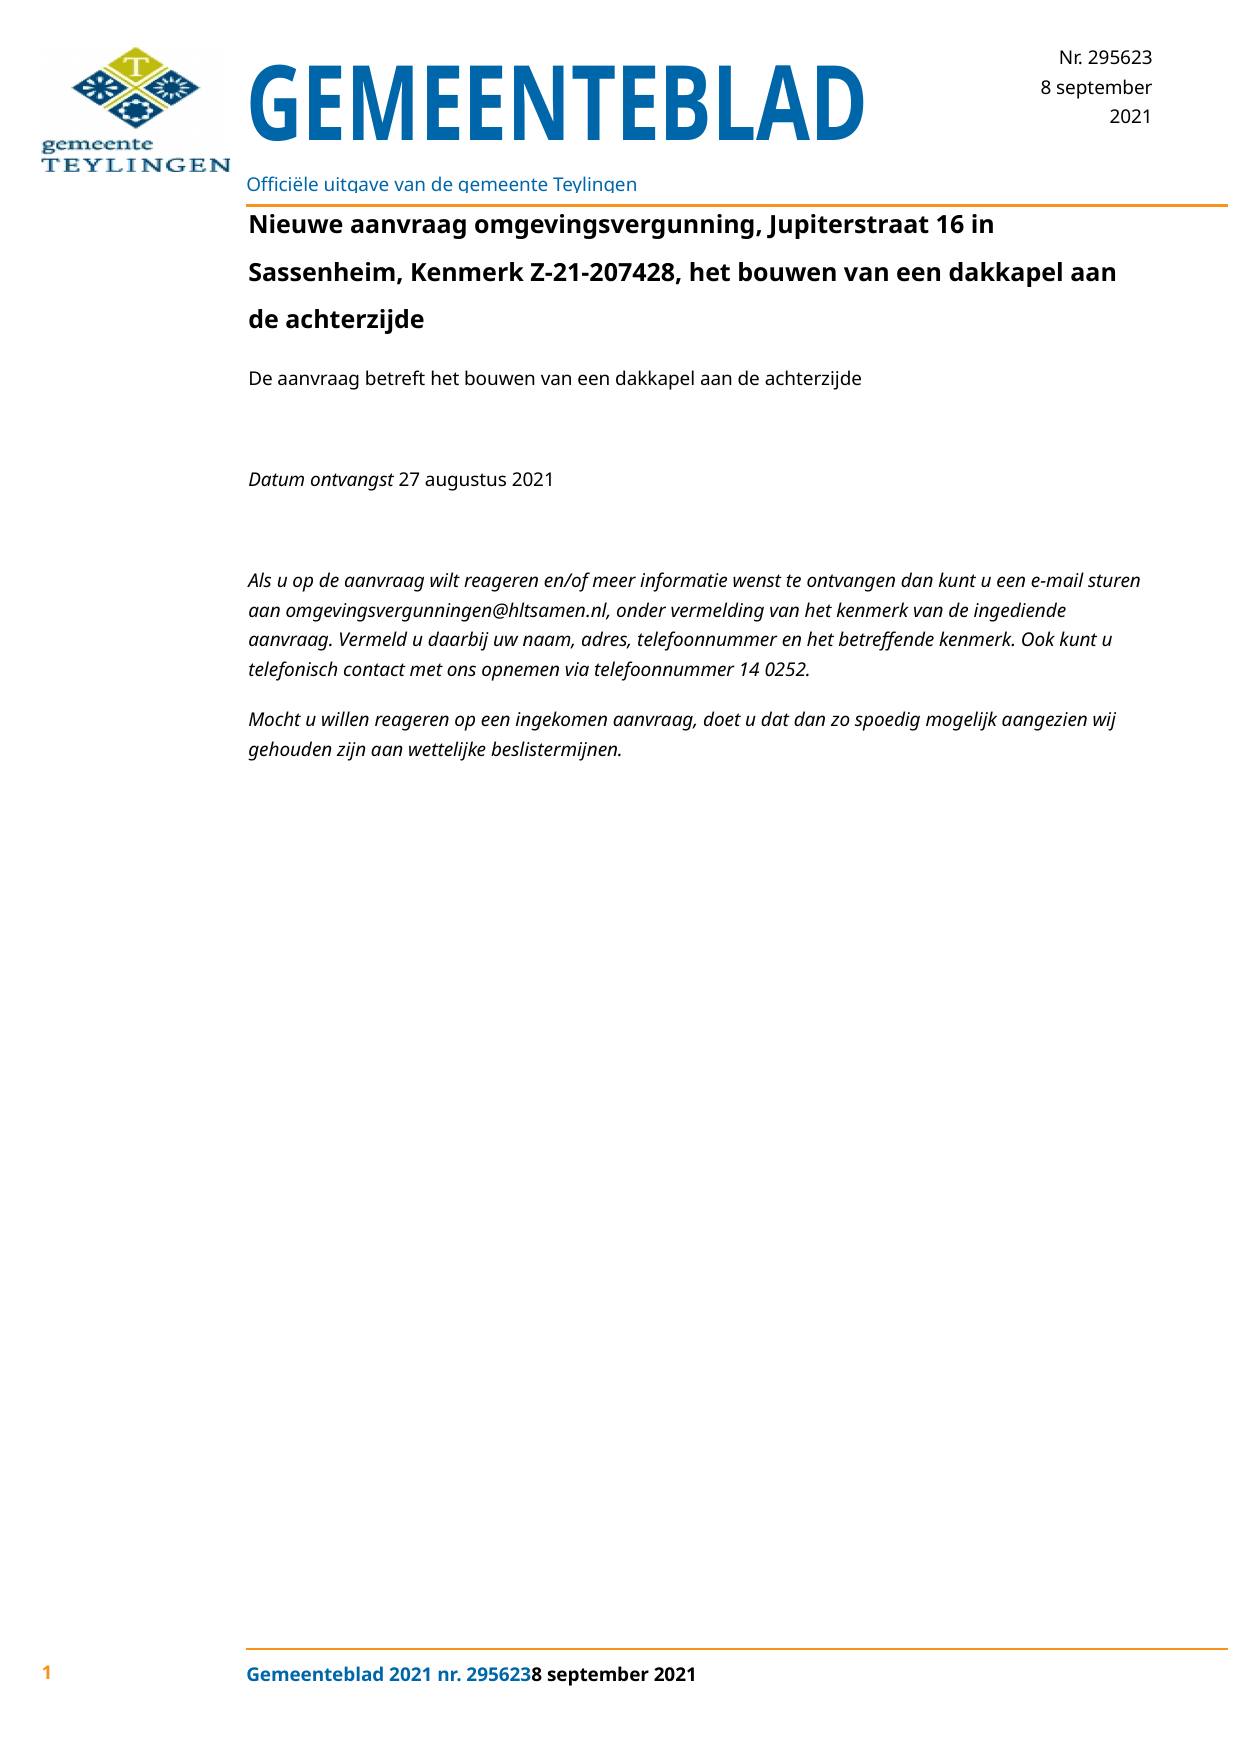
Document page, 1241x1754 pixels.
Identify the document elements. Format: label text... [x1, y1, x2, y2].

text Datum ontvangst 27 augustus 2021 [248, 466, 1152, 492]
text Mocht u willen reageren op een ingekomen aanvraag, doet u dat dan zo spoedig mogelijk aangezien wij gehouden zijn aan wettelijke beslistermijnen. [248, 706, 1152, 762]
text Als u op de aanvraag wilt reageren en/of meer informatie wenst te ontvangen dan kunt u een e-mail sturen aan omgevingsvergunningen@hltsamen.nl, onder vermelding van het kenmerk van de ingediende aanvraag. Vermeld u daarbij uw naam, adres, telefoonnummer en het betreffende kenmerk. Ook kunt u telefonisch contact met ons opnemen via telefoonnummer 14 0252. [248, 567, 1152, 682]
text De aanvraag betreft het bouwen van een dakkapel aan de achterzijde [248, 366, 1152, 391]
picture [41, 47, 231, 172]
text Nieuwe aanvraag omgevingsvergunning, Jupiterstraat 16 in Sassenheim, Kenmerk Z-21-207428, het bouwen van een dakkapel aan de achterzijde [248, 207, 1152, 336]
